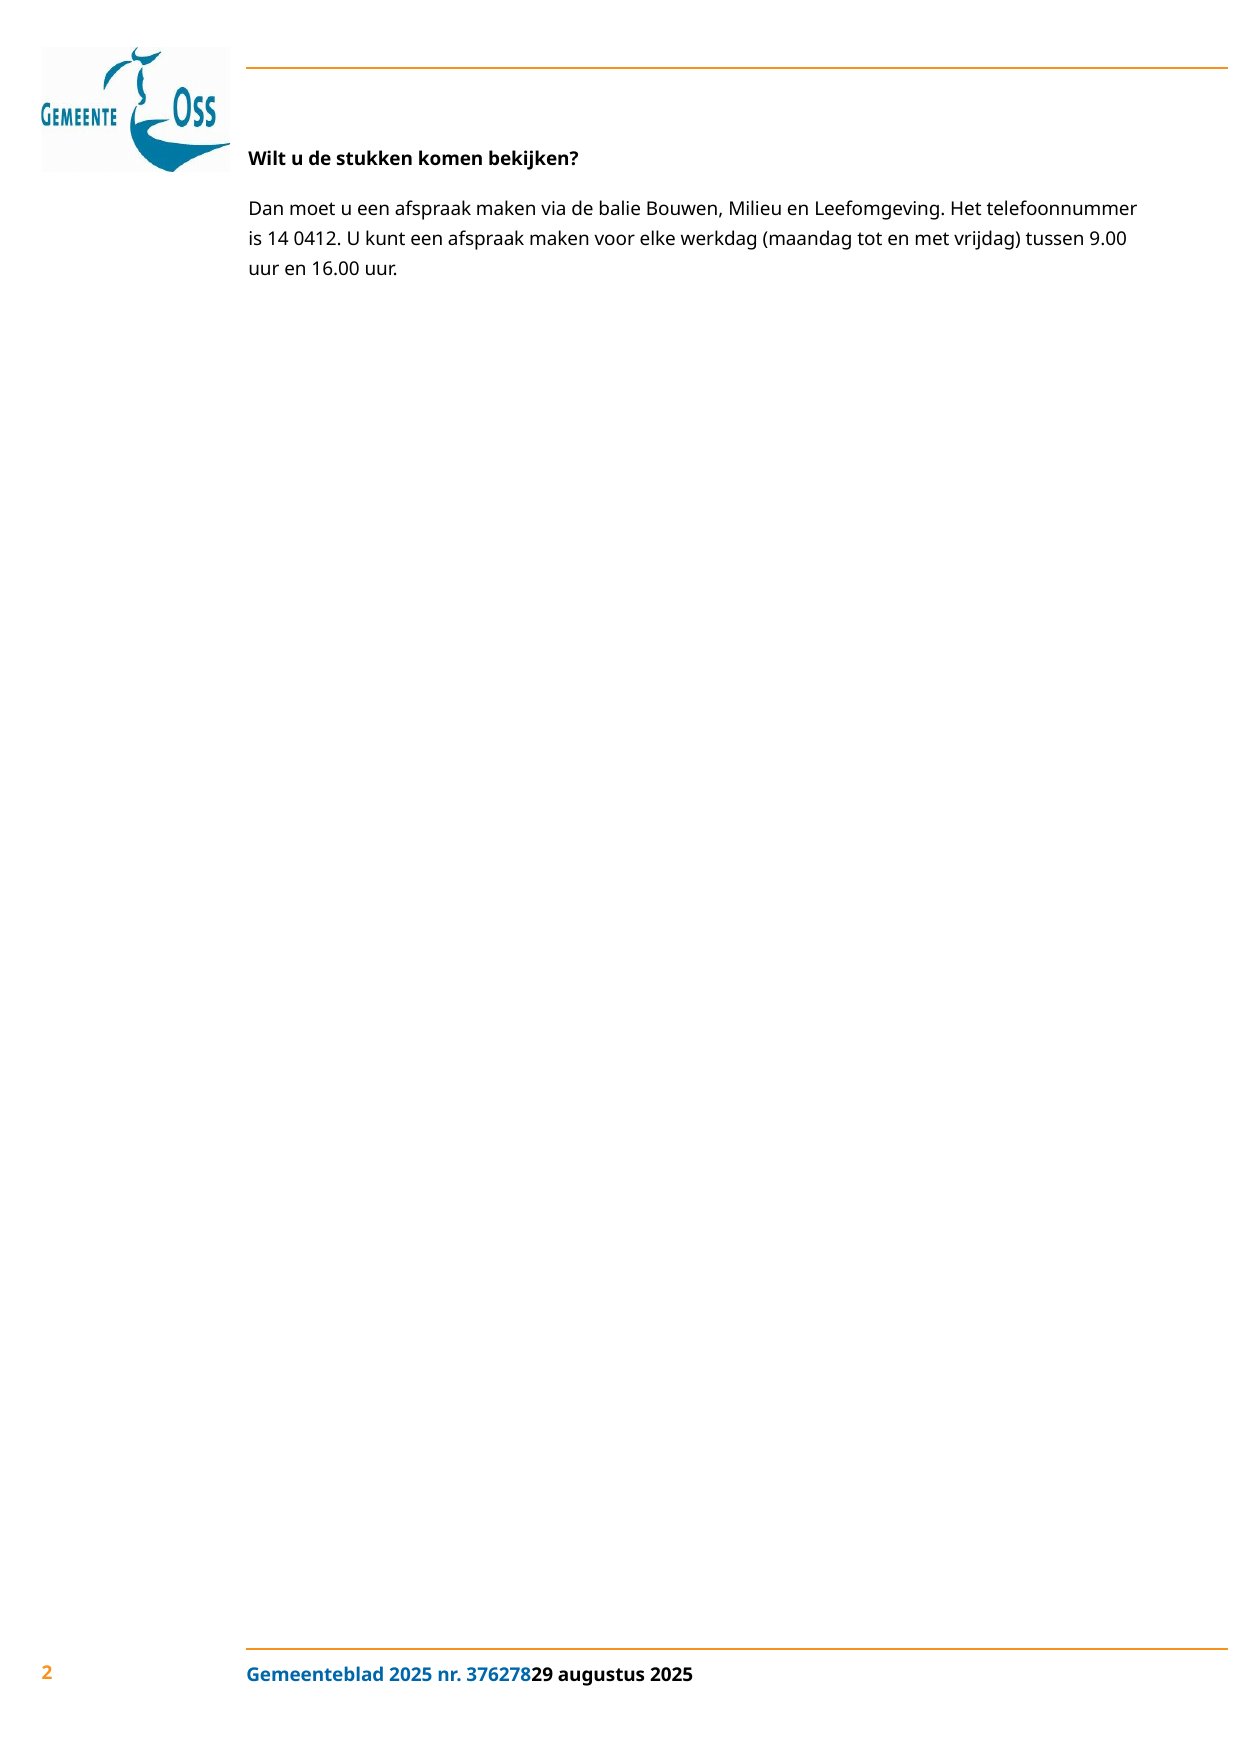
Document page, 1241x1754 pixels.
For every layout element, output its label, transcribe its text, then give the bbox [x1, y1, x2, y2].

picture [41, 47, 231, 172]
text Wilt u de stukken komen bekijken? [248, 145, 1152, 171]
text Dan moet u een afspraak maken via de balie Bouwen, Milieu en Leefomgeving. Het telefoonnummer is 14 0412. U kunt een afspraak maken voor elke werkdag (maandag tot en met vrijdag) tussen 9.00 uur en 16.00 uur. [248, 196, 1152, 281]
